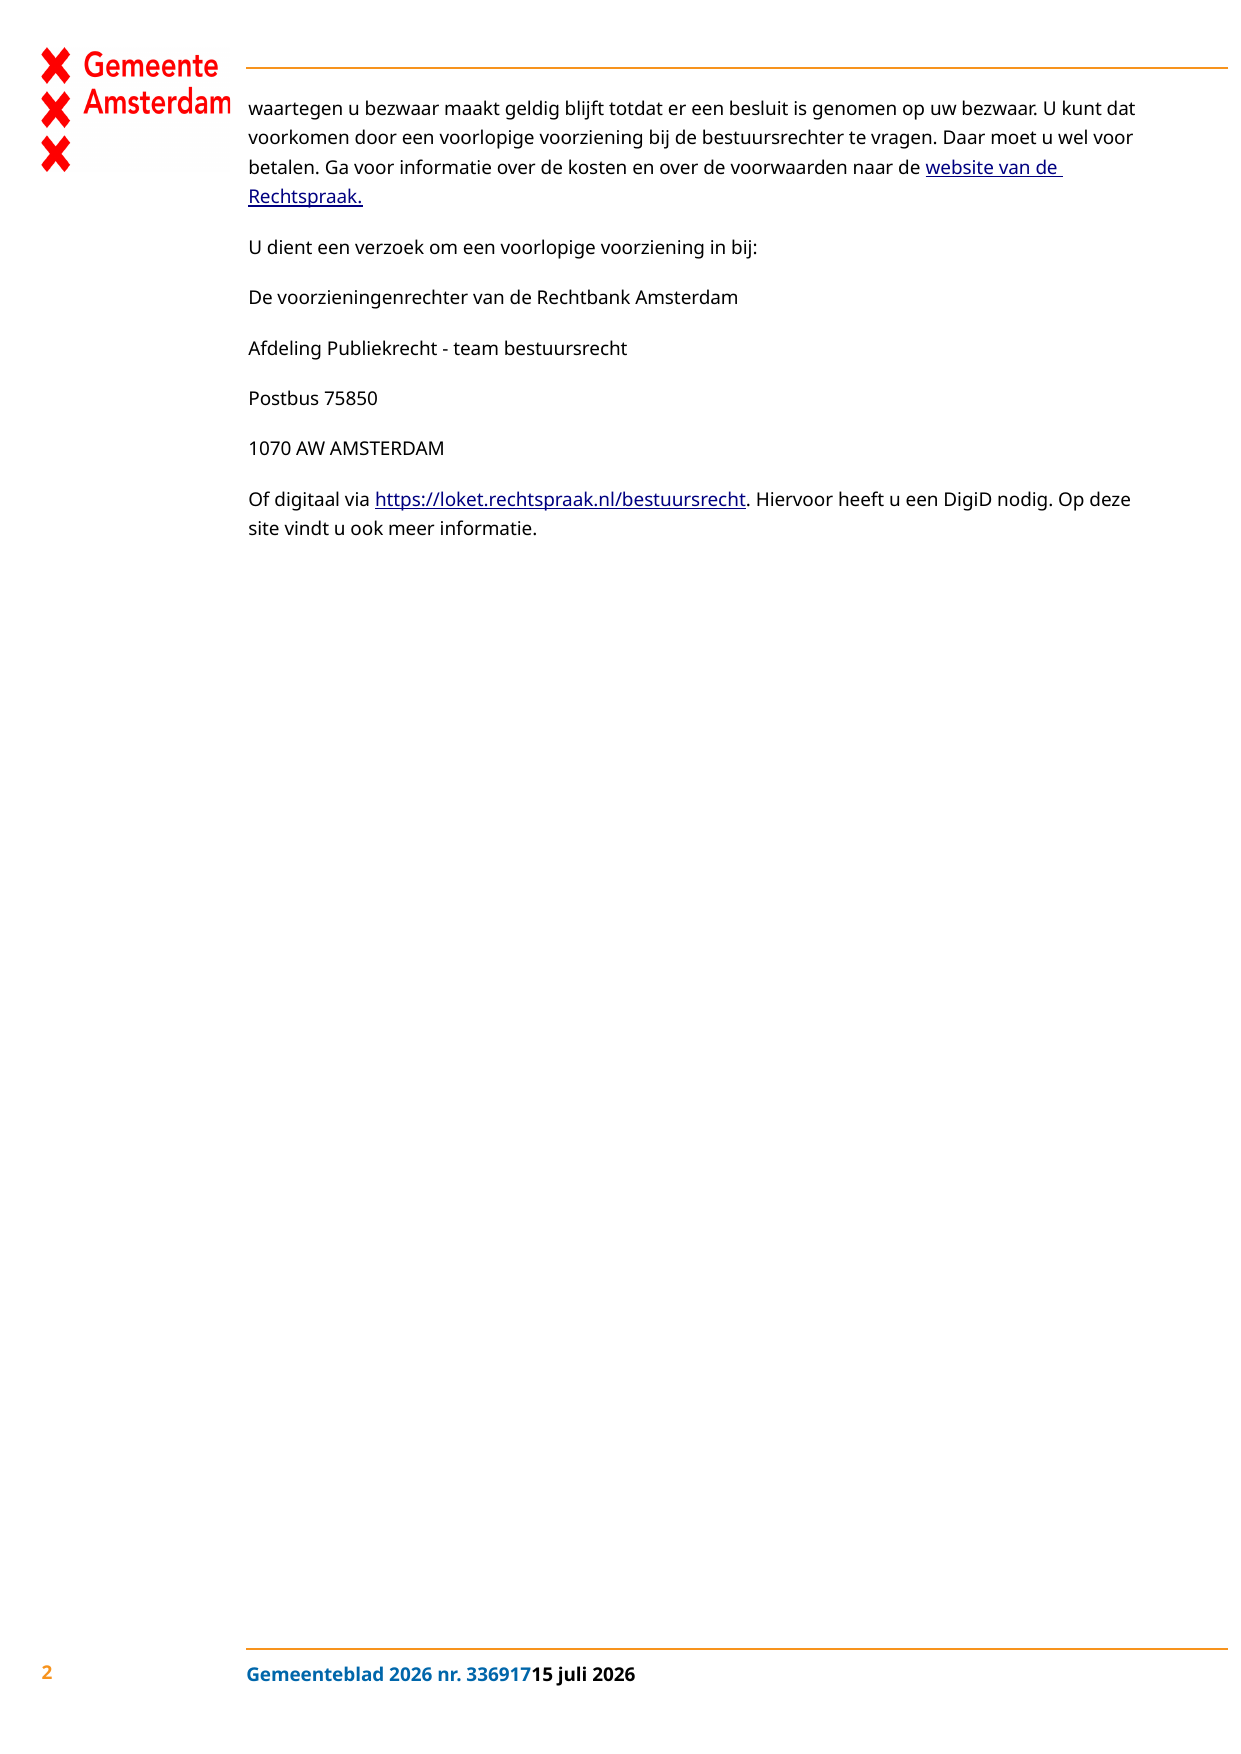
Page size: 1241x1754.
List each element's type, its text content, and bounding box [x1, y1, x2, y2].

text De voorzieningenrechter van de Rechtbank Amsterdam [248, 284, 1152, 310]
text waartegen u bezwaar maakt geldig blijft totdat er een besluit is genomen op uw bezwaar. U kunt dat voorkomen door een voorlopige voorziening bij de bestuursrechter te vragen. Daar moet u wel voor betalen. Ga voor informatie over de kosten en over de voorwaarden naar de website van de Rechtspraak. [248, 95, 1152, 209]
text Afdeling Publiekrecht - team bestuursrecht [248, 335, 1152, 361]
text U dient een verzoek om een voorlopige voorziening in bij: [248, 234, 1152, 260]
picture [41, 47, 231, 172]
text 1070 AW AMSTERDAM [248, 436, 1152, 461]
text Of digitaal via https://loket.rechtspraak.nl/bestuursrecht. Hiervoor heeft u een DigiD nodig. Op deze site vindt u ook meer informatie. [248, 486, 1152, 541]
text Postbus 75850 [248, 385, 1152, 411]
